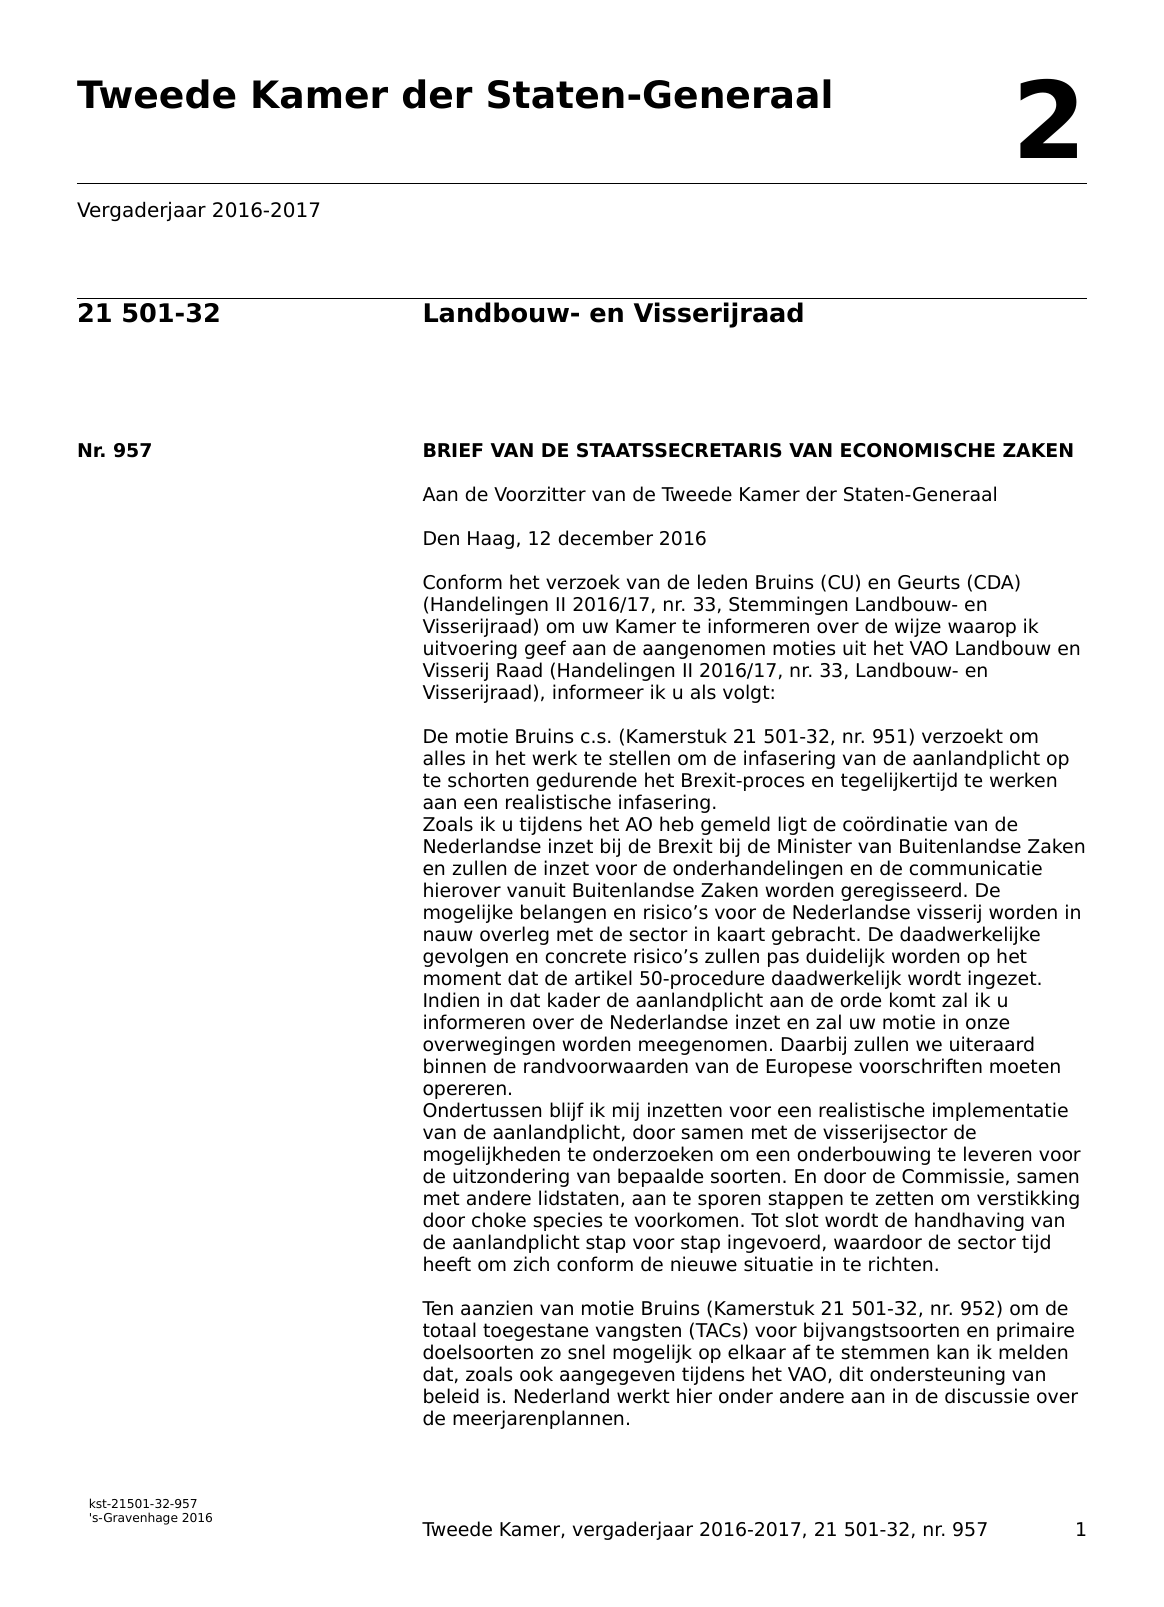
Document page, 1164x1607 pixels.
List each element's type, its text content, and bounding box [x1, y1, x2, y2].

text Ten aanzien van motie Bruins (Kamerstuk 21 501-32, nr. 952) om de totaal toegestane vangsten (TACs) voor bijvangstsoorten en primaire doelsoorten zo snel mogelijk op elkaar af te stemmen kan ik melden dat, zoals ook aangegeven tijdens het VAO, dit ondersteuning van beleid is. Nederland werkt hier onder andere aan in de discussie over de meerjarenplannen. [422, 1298, 1087, 1430]
subtitle Nr. 957 BRIEF VAN DE STAATSSECRETARIS VAN ECONOMISCHE ZAKEN [77, 440, 1087, 462]
text 's-Gravenhage 2016 [88, 1511, 323, 1525]
text Aan de Voorzitter van de Tweede Kamer der Staten-Generaal [422, 484, 1087, 506]
text Ondertussen blijf ik mij inzetten voor een realistische implementatie van de aanlandplicht, door samen met de visserijsector de mogelijkheden te onderzoeken om een onderbouwing te leveren voor de uitzondering van bepaalde soorten. En door de Commissie, samen met andere lidstaten, aan te sporen stappen te zetten om verstikking door choke species te voorkomen. Tot slot wordt de handhaving van de aanlandplicht stap voor stap ingevoerd, waardoor de sector tijd heeft om zich conform de nieuwe situatie in te richten. [422, 1100, 1087, 1276]
subtitle 21 501-32 Landbouw- en Visserijraad [77, 299, 1087, 329]
table_header Tweede Kamer der Staten-Generaal [77, 59, 886, 183]
text Den Haag, 12 december 2016 [422, 528, 1087, 550]
table_cell Vergaderjaar 2016-2017 [77, 184, 1087, 298]
table_header 2 [886, 59, 1087, 183]
text kst-21501-32-957 [88, 1497, 323, 1511]
text Zoals ik u tijdens het AO heb gemeld ligt de coördinatie van de Nederlandse inzet bij de Brexit bij de Minister van Buitenlandse Zaken en zullen de inzet voor de onderhandelingen en de communicatie hierover vanuit Buitenlandse Zaken worden geregisseerd. De mogelijke belangen en risico’s voor de Nederlandse visserij worden in nauw overleg met de sector in kaart gebracht. De daadwerkelijke gevolgen en concrete risico’s zullen pas duidelijk worden op het moment dat de artikel 50-procedure daadwerkelijk wordt ingezet. Indien in dat kader de aanlandplicht aan de orde komt zal ik u informeren over de Nederlandse inzet en zal uw motie in onze overwegingen worden meegenomen. Daarbij zullen we uiteraard binnen de randvoorwaarden van de Europese voorschriften moeten opereren. [422, 814, 1087, 1100]
text De motie Bruins c.s. (Kamerstuk 21 501-32, nr. 951) verzoekt om alles in het werk te stellen om de infasering van de aanlandplicht op te schorten gedurende het Brexit-proces en tegelijkertijd te werken aan een realistische infasering. [422, 726, 1087, 814]
text Conform het verzoek van de leden Bruins (CU) en Geurts (CDA) (Handelingen II 2016/17, nr. 33, Stemmingen Landbouw- en Visserijraad) om uw Kamer te informeren over de wijze waarop ik uitvoering geef aan de aangenomen moties uit het VAO Landbouw en Visserij Raad (Handelingen II 2016/17, nr. 33, Landbouw- en Visserijraad), informeer ik u als volgt: [422, 572, 1087, 704]
